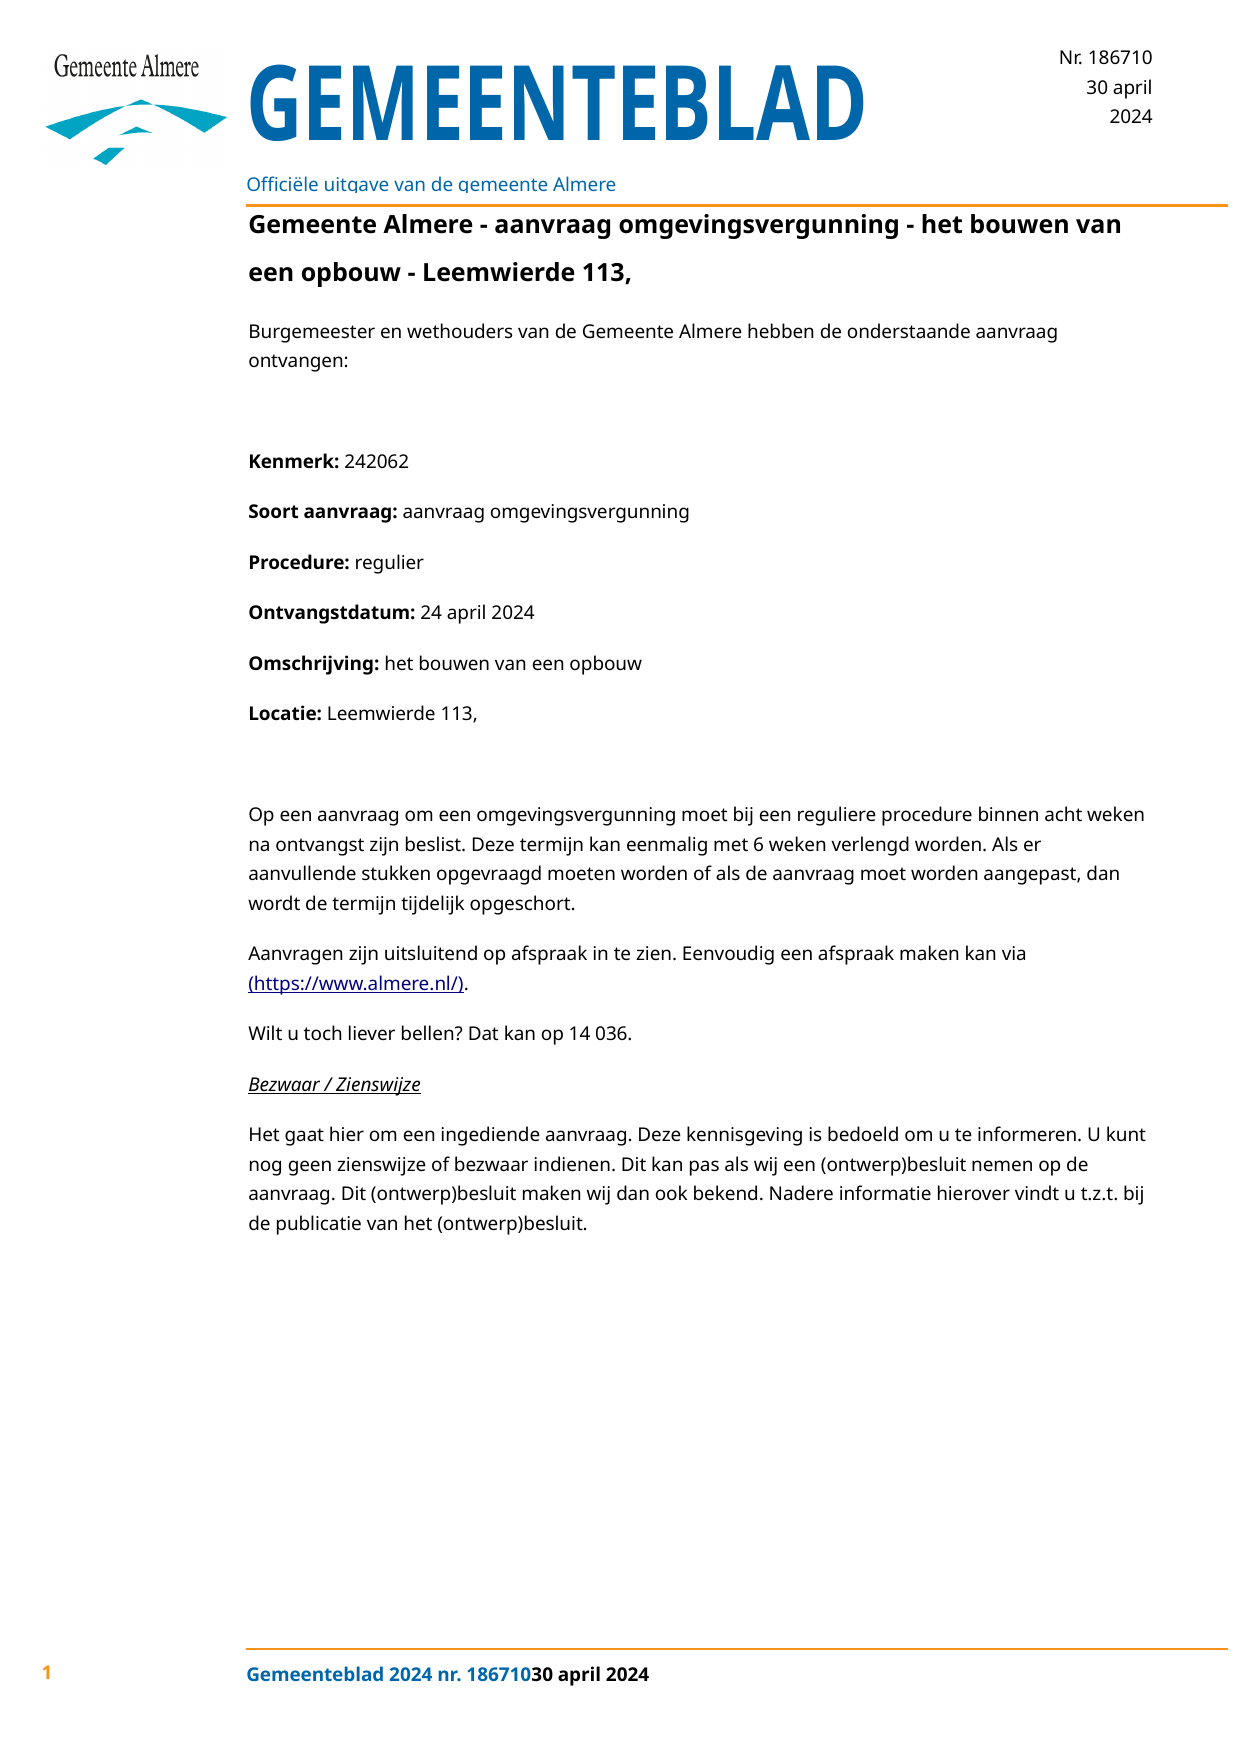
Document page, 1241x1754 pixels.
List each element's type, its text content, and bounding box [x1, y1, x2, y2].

text Procedure: regulier [248, 549, 1152, 575]
text Kenmerk: 242062 [248, 448, 1152, 474]
text Aanvragen zijn uitsluitend op afspraak in te zien. Eenvoudig een afspraak maken kan via (https://www.almere.nl/). [248, 940, 1152, 996]
picture [41, 47, 231, 172]
text Wilt u toch liever bellen? Dat kan op 14 036. [248, 1020, 1152, 1046]
text Het gaat hier om een ingediende aanvraag. Deze kennisgeving is bedoeld om u te informeren. U kunt nog geen zienswijze of bezwaar indienen. Dit kan pas als wij een (ontwerp)besluit nemen op de aanvraag. Dit (ontwerp)besluit maken wij dan ook bekend. Nadere informatie hierover vindt u t.z.t. bij de publicatie van het (ontwerp)besluit. [248, 1121, 1152, 1236]
text Soort aanvraag: aanvraag omgevingsvergunning [248, 499, 1152, 524]
text Op een aanvraag om een omgevingsvergunning moet bij een reguliere procedure binnen acht weken na ontvangst zijn beslist. Deze termijn kan eenmalig met 6 weken verlengd worden. Als er aanvullende stukken opgevraagd moeten worden of als de aanvraag moet worden aangepast, dan wordt de termijn tijdelijk opgeschort. [248, 801, 1152, 916]
text Omschrijving: het bouwen van een opbouw [248, 650, 1152, 676]
text Locatie: Leemwierde 113, [248, 700, 1152, 726]
text Ontvangstdatum: 24 april 2024 [248, 599, 1152, 625]
text Burgemeester en wethouders van de Gemeente Almere hebben de onderstaande aanvraag ontvangen: [248, 318, 1152, 373]
text Gemeente Almere - aanvraag omgevingsvergunning - het bouwen van een opbouw - Leemwierde 113, [248, 207, 1152, 288]
text Bezwaar / Zienswijze [248, 1071, 1152, 1097]
